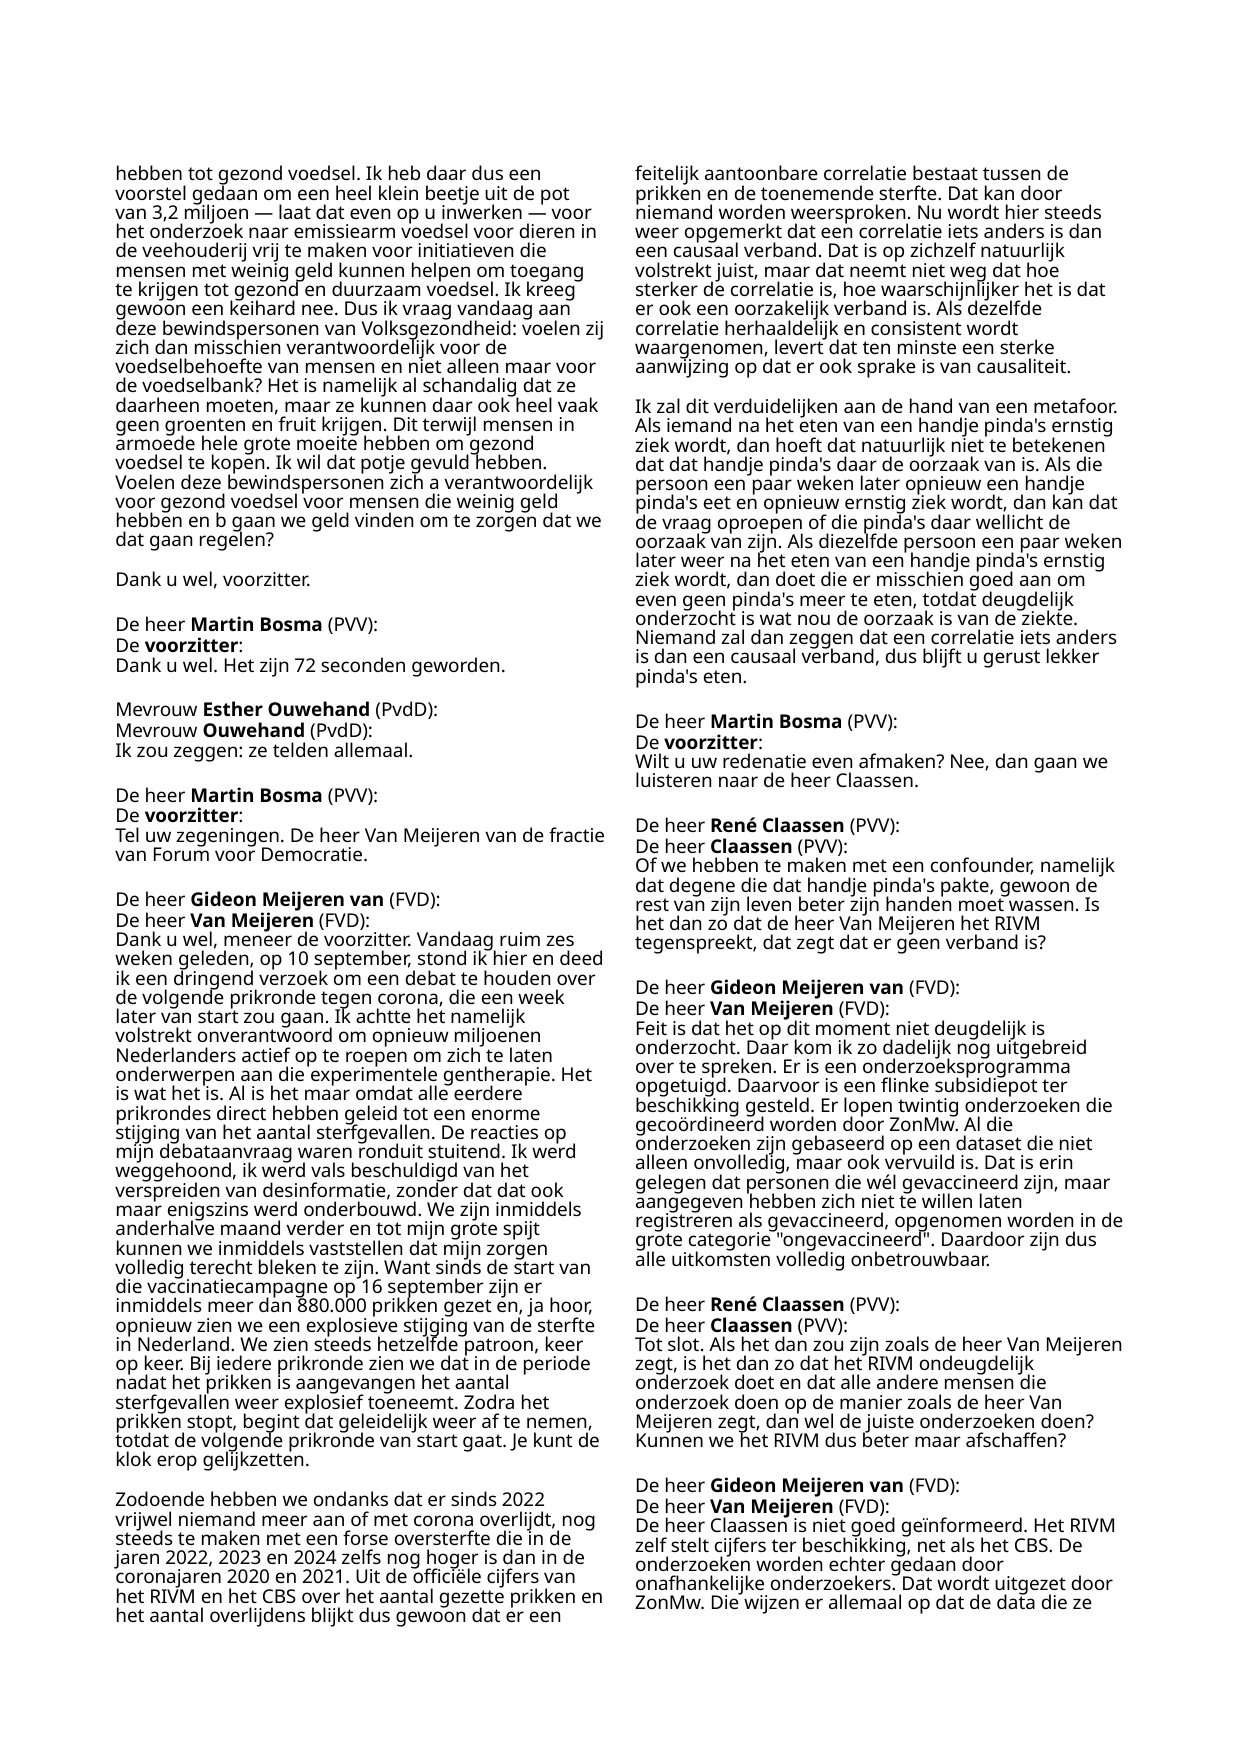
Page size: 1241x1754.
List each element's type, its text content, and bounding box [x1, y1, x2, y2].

text Of we hebben te maken met een confounder, namelijk dat degene die dat handje pinda's pakte, gewoon de rest van zijn leven beter zijn handen moet wassen. Is het dan zo dat de heer Van Meijeren het RIVM tegenspreekt, dat zegt dat er geen verband is? [635, 857, 1125, 954]
text Tel uw zegeningen. De heer Van Meijeren van de fractie van Forum voor Democratie. [115, 827, 605, 865]
text De heer Van Meijeren (FVD): [115, 912, 605, 931]
text De heer René Claassen (PVV): [635, 1291, 1125, 1317]
text De voorzitter: [635, 734, 1125, 753]
text Dank u wel, voorzitter. [115, 571, 605, 591]
text De heer Martin Bosma (PVV): [115, 782, 605, 807]
text feitelijk aantoonbare correlatie bestaat tussen de prikken en de toenemende sterfte. Dat kan door niemand worden weersproken. Nu wordt hier steeds weer opgemerkt dat een correlatie iets anders is dan een causaal verband. Dat is op zichzelf natuurlijk volstrekt juist, maar dat neemt niet weg dat hoe sterker de correlatie is, hoe waarschijnlijker het is dat er ook een oorzakelijk verband is. Als dezelfde correlatie herhaaldelijk en consistent wordt waargenomen, levert dat ten minste een sterke aanwijzing op dat er ook sprake is van causaliteit. [635, 165, 1125, 377]
text De voorzitter: [115, 637, 605, 657]
text Ik zou zeggen: ze telden allemaal. [115, 742, 605, 761]
text Wilt u uw redenatie even afmaken? Nee, dan gaan we luisteren naar de heer Claassen. [635, 753, 1125, 791]
text De heer Claassen is niet goed geïnformeerd. Het RIVM zelf stelt cijfers ter beschikking, net als het CBS. De onderzoeken worden echter gedaan door onafhankelijke onderzoekers. Dat wordt uitgezet door ZonMw. Die wijzen er allemaal op dat de data die ze [635, 1517, 1125, 1614]
text De heer Van Meijeren (FVD): [635, 1000, 1125, 1019]
text Mevrouw Esther Ouwehand (PvdD): [115, 697, 605, 722]
text De heer Gideon Meijeren van (FVD): [635, 1472, 1125, 1498]
text Mevrouw Ouwehand (PvdD): [115, 722, 605, 742]
text Ik zal dit verduidelijken aan de hand van een metafoor. Als iemand na het eten van een handje pinda's ernstig ziek wordt, dan hoeft dat natuurlijk niet te betekenen dat dat handje pinda's daar de oorzaak van is. Als die persoon een paar weken later opnieuw een handje pinda's eet en opnieuw ernstig ziek wordt, dan kan dat de vraag oproepen of die pinda's daar wellicht de oorzaak van zijn. Als diezelfde persoon een paar weken later weer na het eten van een handje pinda's ernstig ziek wordt, dan doet die er misschien goed aan om even geen pinda's meer te eten, totdat deugdelijk onderzocht is wat nou de oorzaak is van de ziekte. Niemand zal dan zeggen dat een correlatie iets anders is dan een causaal verband, dus blijft u gerust lekker pinda's eten. [635, 398, 1125, 687]
text De heer Martin Bosma (PVV): [115, 612, 605, 637]
text Feit is dat het op dit moment niet deugdelijk is onderzocht. Daar kom ik zo dadelijk nog uitgebreid over te spreken. Er is een onderzoeksprogramma opgetuigd. Daarvoor is een flinke subsidiepot ter beschikking gesteld. Er lopen twintig onderzoeken die gecoördineerd worden door ZonMw. Al die onderzoeken zijn gebaseerd op een dataset die niet alleen onvolledig, maar ook vervuild is. Dat is erin gelegen dat personen die wél gevaccineerd zijn, maar aangegeven hebben zich niet te willen laten registreren als gevaccineerd, opgenomen worden in de grote categorie "ongevaccineerd". Daardoor zijn dus alle uitkomsten volledig onbetrouwbaar. [635, 1019, 1125, 1270]
text Dank u wel. Het zijn 72 seconden geworden. [115, 657, 605, 676]
text hebben tot gezond voedsel. Ik heb daar dus een voorstel gedaan om een heel klein beetje uit de pot van 3,2 miljoen — laat dat even op u inwerken — voor het onderzoek naar emissiearm voedsel voor dieren in de veehouderij vrij te maken voor initiatieven die mensen met weinig geld kunnen helpen om toegang te krijgen tot gezond en duurzaam voedsel. Ik kreeg gewoon een keihard nee. Dus ik vraag vandaag aan deze bewindspersonen van Volksgezondheid: voelen zij zich dan misschien verantwoordelijk voor de voedselbehoefte van mensen en niet alleen maar voor de voedselbank? Het is namelijk al schandalig dat ze daarheen moeten, maar ze kunnen daar ook heel vaak geen groenten en fruit krijgen. Dit terwijl mensen in armoede hele grote moeite hebben om gezond voedsel te kopen. Ik wil dat potje gevuld hebben. Voelen deze bewindspersonen zich a verantwoordelijk voor gezond voedsel voor mensen die weinig geld hebben en b gaan we geld vinden om te zorgen dat we dat gaan regelen? [115, 165, 605, 551]
text De heer Claassen (PVV): [635, 838, 1125, 857]
text De heer Gideon Meijeren van (FVD): [635, 974, 1125, 1000]
text De heer Gideon Meijeren van (FVD): [115, 886, 605, 912]
text Dank u wel, meneer de voorzitter. Vandaag ruim zes weken geleden, op 10 september, stond ik hier en deed ik een dringend verzoek om een debat te houden over de volgende prikronde tegen corona, die een week later van start zou gaan. Ik achtte het namelijk volstrekt onverantwoord om opnieuw miljoenen Nederlanders actief op te roepen om zich te laten onderwerpen aan die experimentele gentherapie. Het is wat het is. Al is het maar omdat alle eerdere prikrondes direct hebben geleid tot een enorme stijging van het aantal sterfgevallen. De reacties op mijn debataanvraag waren ronduit stuitend. Ik werd weggehoond, ik werd vals beschuldigd van het verspreiden van desinformatie, zonder dat dat ook maar enigszins werd onderbouwd. We zijn inmiddels anderhalve maand verder en tot mijn grote spijt kunnen we inmiddels vaststellen dat mijn zorgen volledig terecht bleken te zijn. Want sinds de start van die vaccinatiecampagne op 16 september zijn er inmiddels meer dan 880.000 prikken gezet en, ja hoor, opnieuw zien we een explosieve stijging van de sterfte in Nederland. We zien steeds hetzelfde patroon, keer op keer. Bij iedere prikronde zien we dat in de periode nadat het prikken is aangevangen het aantal sterfgevallen weer explosief toeneemt. Zodra het prikken stopt, begint dat geleidelijk weer af te nemen, totdat de volgende prikronde van start gaat. Je kunt de klok erop gelijkzetten. [115, 931, 605, 1471]
text Zodoende hebben we ondanks dat er sinds 2022 vrijwel niemand meer aan of met corona overlijdt, nog steeds te maken met een forse oversterfte die in de jaren 2022, 2023 en 2024 zelfs nog hoger is dan in de coronajaren 2020 en 2021. Uit de officiële cijfers van het RIVM en het CBS over het aantal gezette prikken en het aantal overlijdens blijkt dus gewoon dat er een [115, 1491, 605, 1626]
text De heer Claassen (PVV): [635, 1317, 1125, 1336]
text De heer Van Meijeren (FVD): [635, 1498, 1125, 1517]
text Tot slot. Als het dan zou zijn zoals de heer Van Meijeren zegt, is het dan zo dat het RIVM ondeugdelijk onderzoek doet en dat alle andere mensen die onderzoek doen op de manier zoals de heer Van Meijeren zegt, dan wel de juiste onderzoeken doen? Kunnen we het RIVM dus beter maar afschaffen? [635, 1336, 1125, 1451]
text De heer René Claassen (PVV): [635, 812, 1125, 838]
text De voorzitter: [115, 807, 605, 827]
text De heer Martin Bosma (PVV): [635, 708, 1125, 734]
